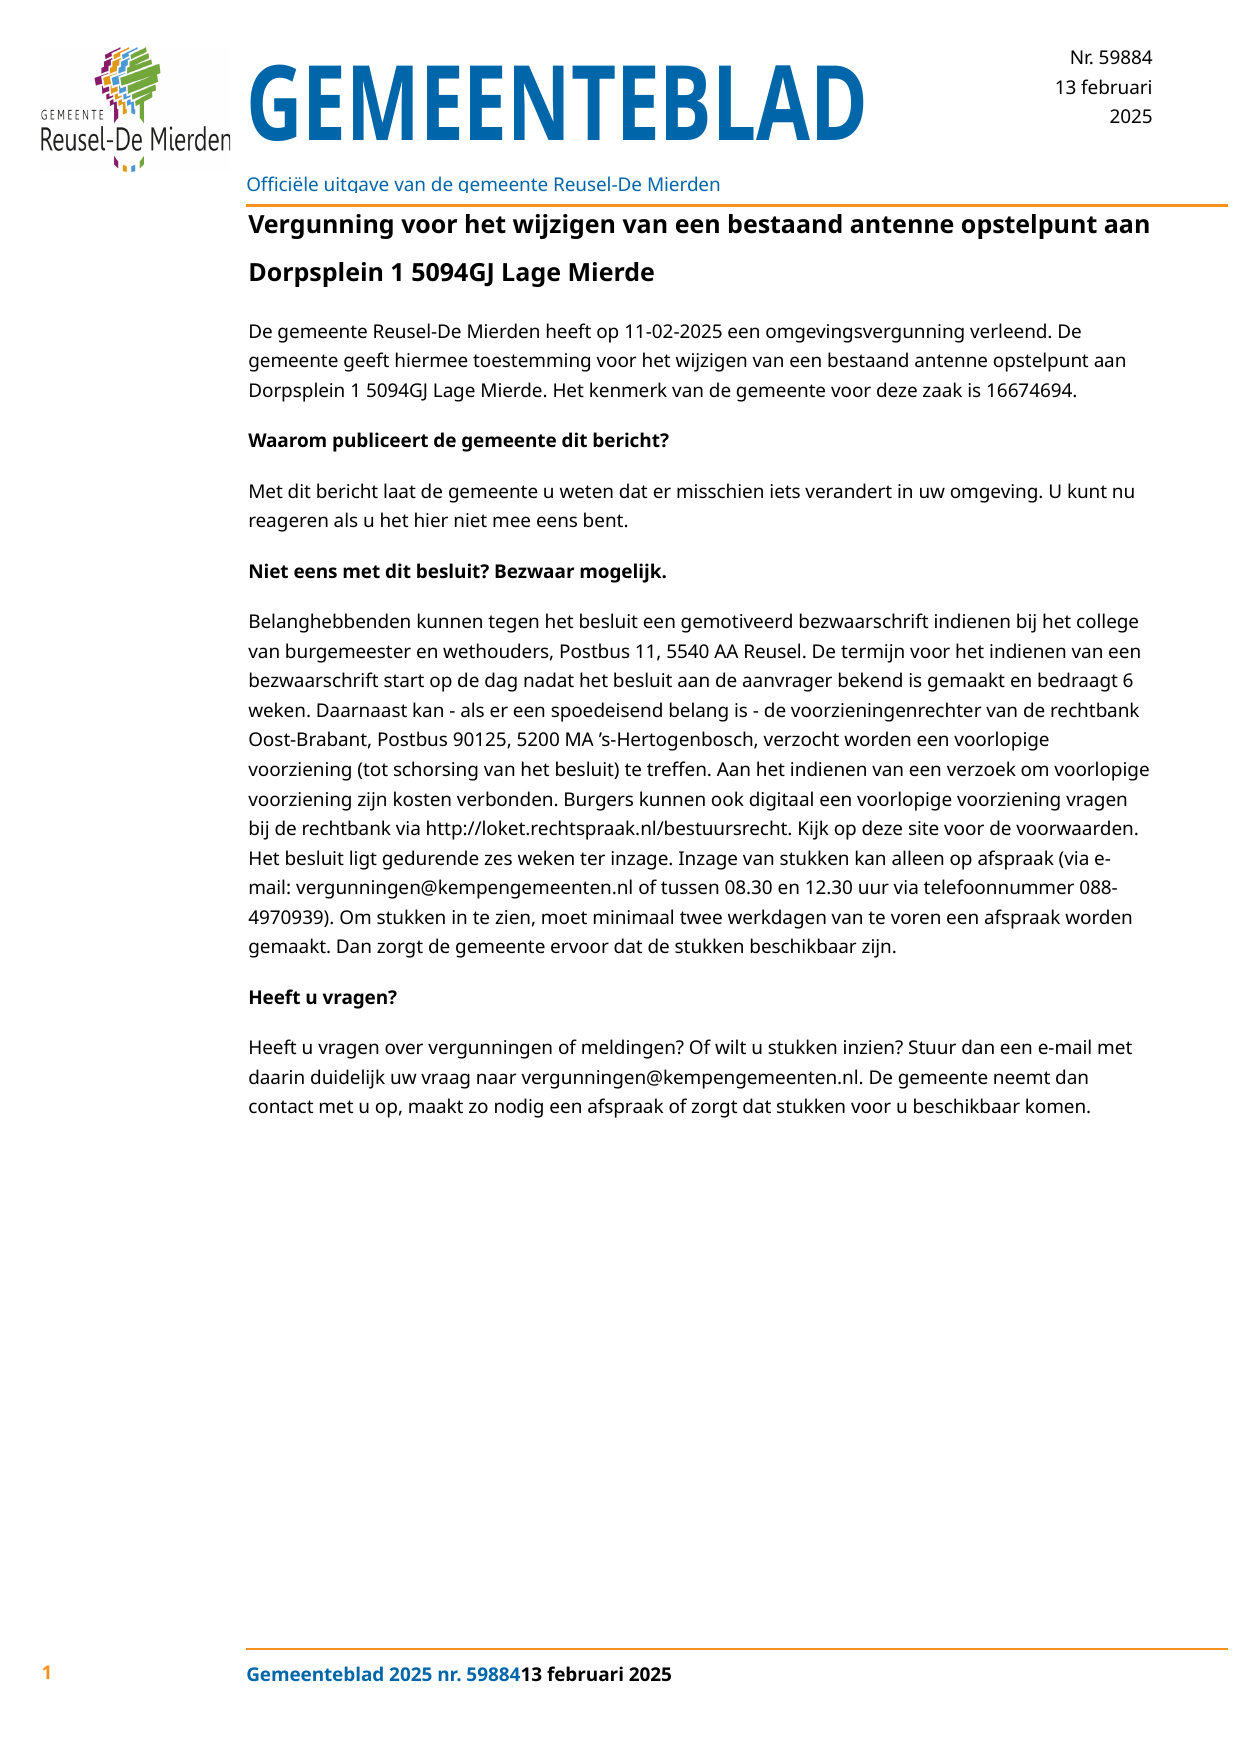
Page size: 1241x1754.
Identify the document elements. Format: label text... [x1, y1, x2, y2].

picture [41, 47, 231, 172]
text Vergunning voor het wijzigen van een bestaand antenne opstelpunt aan Dorpsplein 1 5094GJ Lage Mierde [248, 207, 1152, 288]
text Met dit bericht laat de gemeente u weten dat er misschien iets verandert in uw omgeving. U kunt nu reageren als u het hier niet mee eens bent. [248, 478, 1152, 533]
text De gemeente Reusel-De Mierden heeft op 11-02-2025 een omgevingsvergunning verleend. De gemeente geeft hiermee toestemming voor het wijzigen van een bestaand antenne opstelpunt aan Dorpsplein 1 5094GJ Lage Mierde. Het kenmerk van de gemeente voor deze zaak is 16674694. [248, 318, 1152, 403]
text Waarom publiceert de gemeente dit bericht? [248, 427, 1152, 453]
text Niet eens met dit besluit? Bezwaar mogelijk. [248, 558, 1152, 584]
text Belanghebbenden kunnen tegen het besluit een gemotiveerd bezwaarschrift indienen bij het college van burgemeester en wethouders, Postbus 11, 5540 AA Reusel. De termijn voor het indienen van een bezwaarschrift start op de dag nadat het besluit aan de aanvrager bekend is gemaakt en bedraagt 6 weken. Daarnaast kan - als er een spoedeisend belang is - de voorzieningenrechter van de rechtbank Oost-Brabant, Postbus 90125, 5200 MA ’s-Hertogenbosch, verzocht worden een voorlopige voorziening (tot schorsing van het besluit) te treffen. Aan het indienen van een verzoek om voorlopige voorziening zijn kosten verbonden. Burgers kunnen ook digitaal een voorlopige voorziening vragen bij de rechtbank via http://loket.rechtspraak.nl/bestuursrecht. Kijk op deze site voor de voorwaarden. Het besluit ligt gedurende zes weken ter inzage. Inzage van stukken kan alleen op afspraak (via e-mail: vergunningen@kempengemeenten.nl of tussen 08.30 en 12.30 uur via telefoonnummer 088-4970939). Om stukken in te zien, moet minimaal twee werkdagen van te voren een afspraak worden gemaakt. Dan zorgt de gemeente ervoor dat de stukken beschikbaar zijn. [248, 608, 1152, 959]
text Heeft u vragen over vergunningen of meldingen? Of wilt u stukken inzien? Stuur dan een e-mail met daarin duidelijk uw vraag naar vergunningen@kempengemeenten.nl. De gemeente neemt dan contact met u op, maakt zo nodig een afspraak of zorgt dat stukken voor u beschikbaar komen. [248, 1034, 1152, 1119]
text Heeft u vragen? [248, 984, 1152, 1010]
